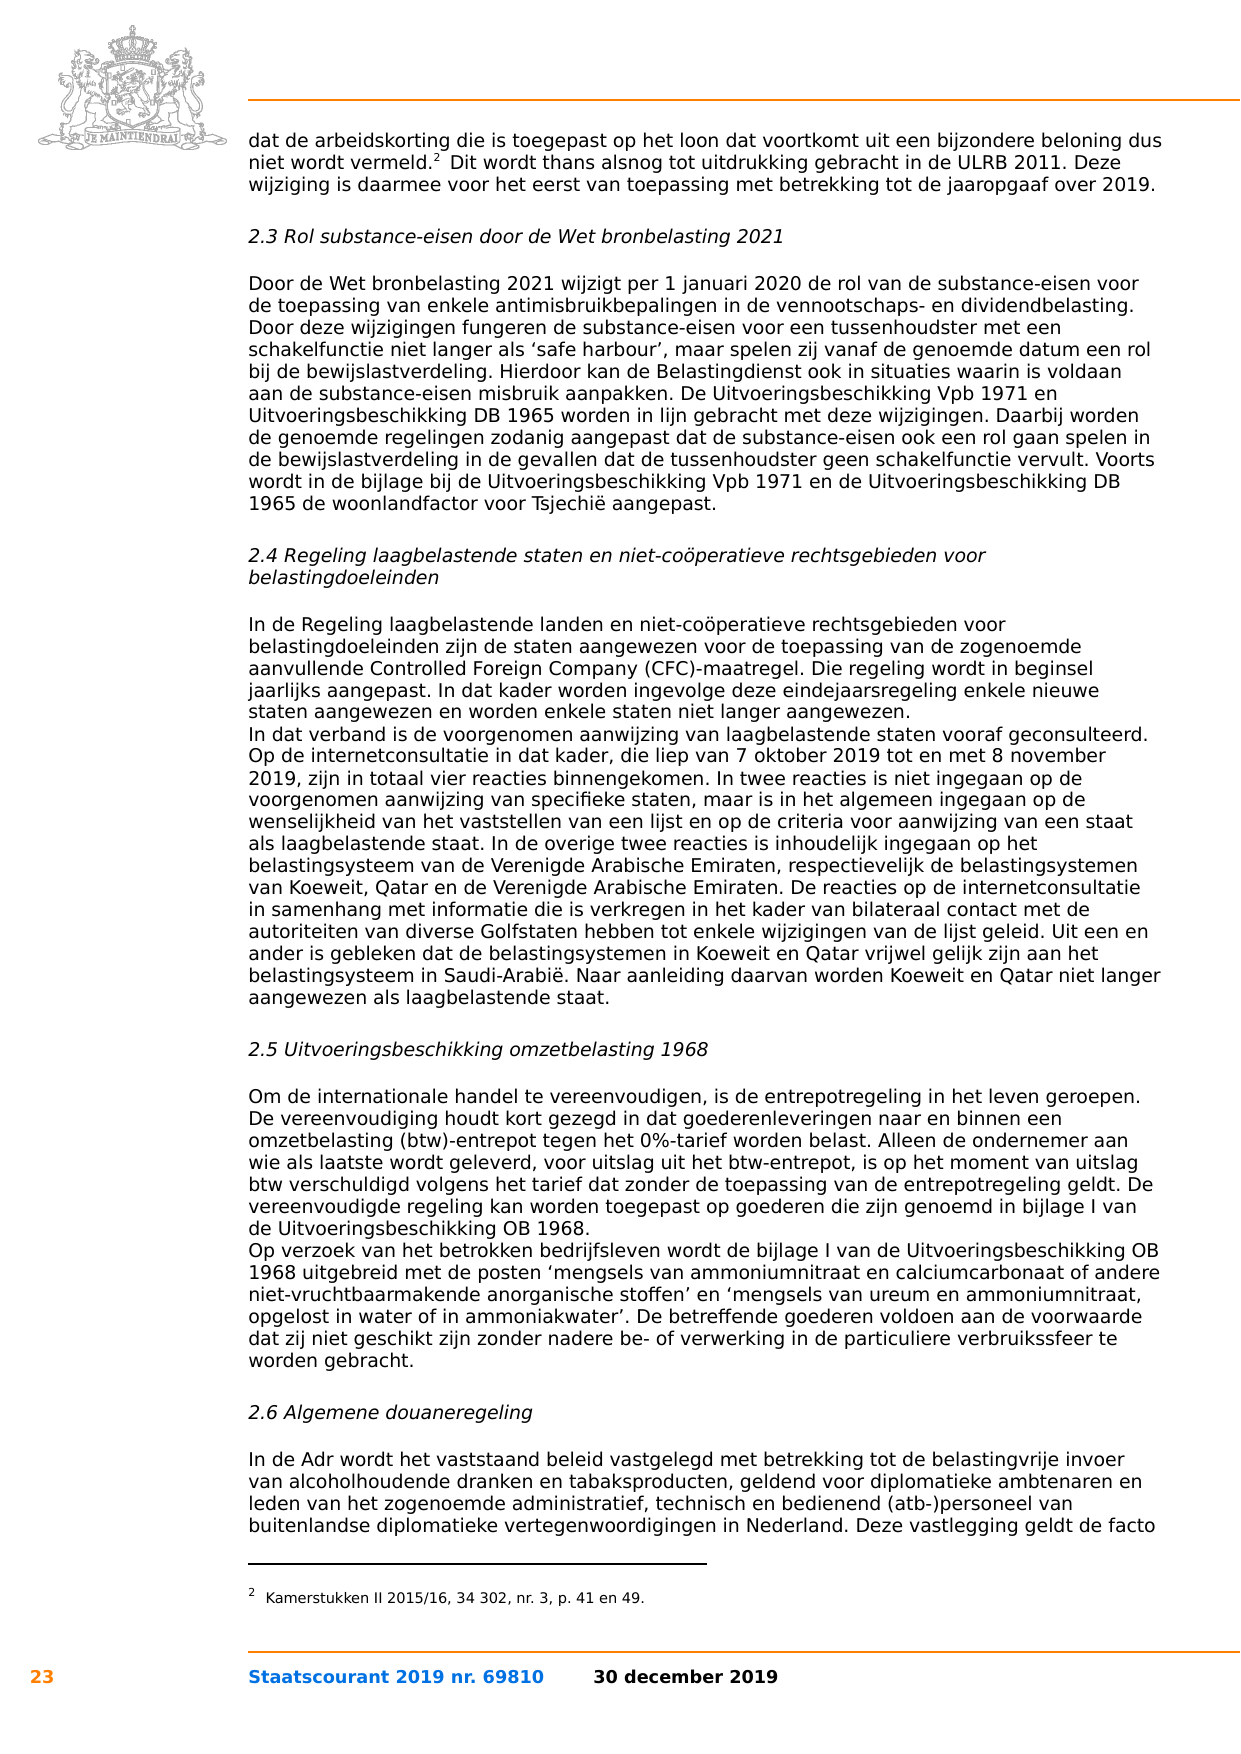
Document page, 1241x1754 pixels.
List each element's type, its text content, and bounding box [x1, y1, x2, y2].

subtitle 2.4 Regeling laagbelastende staten en niet-coöperatieve rechtsgebieden voor belastingdoeleinden [248, 544, 1163, 588]
picture [38, 25, 227, 150]
text In de Adr wordt het vaststaand beleid vastgelegd met betrekking tot de belastingvrije invoer van alcoholhoudende dranken en tabaksproducten, geldend voor diplomatieke ambtenaren en leden van het zogenoemde administratief, technisch en bedienend (atb-)personeel van buitenlandse diplomatieke vertegenwoordigingen in Nederland. Deze vastlegging geldt de facto [248, 1449, 1163, 1537]
text Om de internationale handel te vereenvoudigen, is de entrepotregeling in het leven geroepen. De vereenvoudiging houdt kort gezegd in dat goederenleveringen naar en binnen een omzetbelasting (btw)-entrepot tegen het 0%-tarief worden belast. Alleen de ondernemer aan wie als laatste wordt geleverd, voor uitslag uit het btw-entrepot, is op het moment van uitslag btw verschuldigd volgens het tarief dat zonder de toepassing van de entrepotregeling geldt. De vereenvoudigde regeling kan worden toegepast op goederen die zijn genoemd in bijlage I van de Uitvoeringsbeschikking OB 1968. [248, 1086, 1163, 1240]
text dat de arbeidskorting die is toegepast op het loon dat voortkomt uit een bijzondere beloning dus niet wordt vermeld. Dit wordt thans alsnog tot uitdrukking gebracht in de ULRB 2011. Deze wijziging is daarmee voor het eerst van toepassing met betrekking tot de jaaropgaaf over 2019. [248, 130, 1163, 196]
text Op verzoek van het betrokken bedrijfsleven wordt de bijlage I van de Uitvoeringsbeschikking OB 1968 uitgebreid met de posten ‘mengsels van ammoniumnitraat en calciumcarbonaat of andere niet-vruchtbaarmakende anorganische stoffen’ en ‘mengsels van ureum en ammoniumnitraat, opgelost in water of in ammoniakwater’. De betreffende goederen voldoen aan de voorwaarde dat zij niet geschikt zijn zonder nadere be- of verwerking in de particuliere verbruikssfeer te worden gebracht. [248, 1240, 1163, 1372]
subtitle 2.3 Rol substance-eisen door de Wet bronbelasting 2021 [248, 226, 1163, 248]
text In de Regeling laagbelastende landen en niet-coöperatieve rechtsgebieden voor belastingdoeleinden zijn de staten aangewezen voor de toepassing van de zogenoemde aanvullende Controlled Foreign Company (CFC)-maatregel. Die regeling wordt in beginsel jaarlijks aangepast. In dat kader worden ingevolge deze eindejaarsregeling enkele nieuwe staten aangewezen en worden enkele staten niet langer aangewezen. [248, 613, 1163, 723]
text In dat verband is de voorgenomen aanwijzing van laagbelastende staten vooraf geconsulteerd. Op de internetconsultatie in dat kader, die liep van 7 oktober 2019 tot en met 8 november 2019, zijn in totaal vier reacties binnengekomen. In twee reacties is niet ingegaan op de voorgenomen aanwijzing van specifieke staten, maar is in het algemeen ingegaan op de wenselijkheid van het vaststellen van een lijst en op de criteria voor aanwijzing van een staat als laagbelastende staat. In de overige twee reacties is inhoudelijk ingegaan op het belastingsysteem van de Verenigde Arabische Emiraten, respectievelijk de belastingsystemen van Koeweit, Qatar en de Verenigde Arabische Emiraten. De reacties op de internetconsultatie in samenhang met informatie die is verkregen in het kader van bilateraal contact met de autoriteiten van diverse Golfstaten hebben tot enkele wijzigingen van de lijst geleid. Uit een en ander is gebleken dat de belastingsystemen in Koeweit en Qatar vrijwel gelijk zijn aan het belastingsysteem in Saudi-Arabië. Naar aanleiding daarvan worden Koeweit en Qatar niet langer aangewezen als laagbelastende staat. [248, 723, 1163, 1009]
subtitle 2.6 Algemene douaneregeling [248, 1402, 1163, 1424]
subtitle 2.5 Uitvoeringsbeschikking omzetbelasting 1968 [248, 1039, 1163, 1061]
text Kamerstukken II 2015/16, 34 302, nr. 3, p. 41 en 49. [248, 1586, 1163, 1608]
text Door de Wet bronbelasting 2021 wijzigt per 1 januari 2020 de rol van de substance-eisen voor de toepassing van enkele antimisbruikbepalingen in de vennootschaps- en dividendbelasting. Door deze wijzigingen fungeren de substance-eisen voor een tussenhoudster met een schakelfunctie niet langer als ‘safe harbour’, maar spelen zij vanaf de genoemde datum een rol bij de bewijslastverdeling. Hierdoor kan de Belastingdienst ook in situaties waarin is voldaan aan de substance-eisen misbruik aanpakken. De Uitvoeringsbeschikking Vpb 1971 en Uitvoeringsbeschikking DB 1965 worden in lijn gebracht met deze wijzigingen. Daarbij worden de genoemde regelingen zodanig aangepast dat de substance-eisen ook een rol gaan spelen in de bewijslastverdeling in de gevallen dat de tussenhoudster geen schakelfunctie vervult. Voorts wordt in de bijlage bij de Uitvoeringsbeschikking Vpb 1971 en de Uitvoeringsbeschikking DB 1965 de woonlandfactor voor Tsjechië aangepast. [248, 273, 1163, 514]
